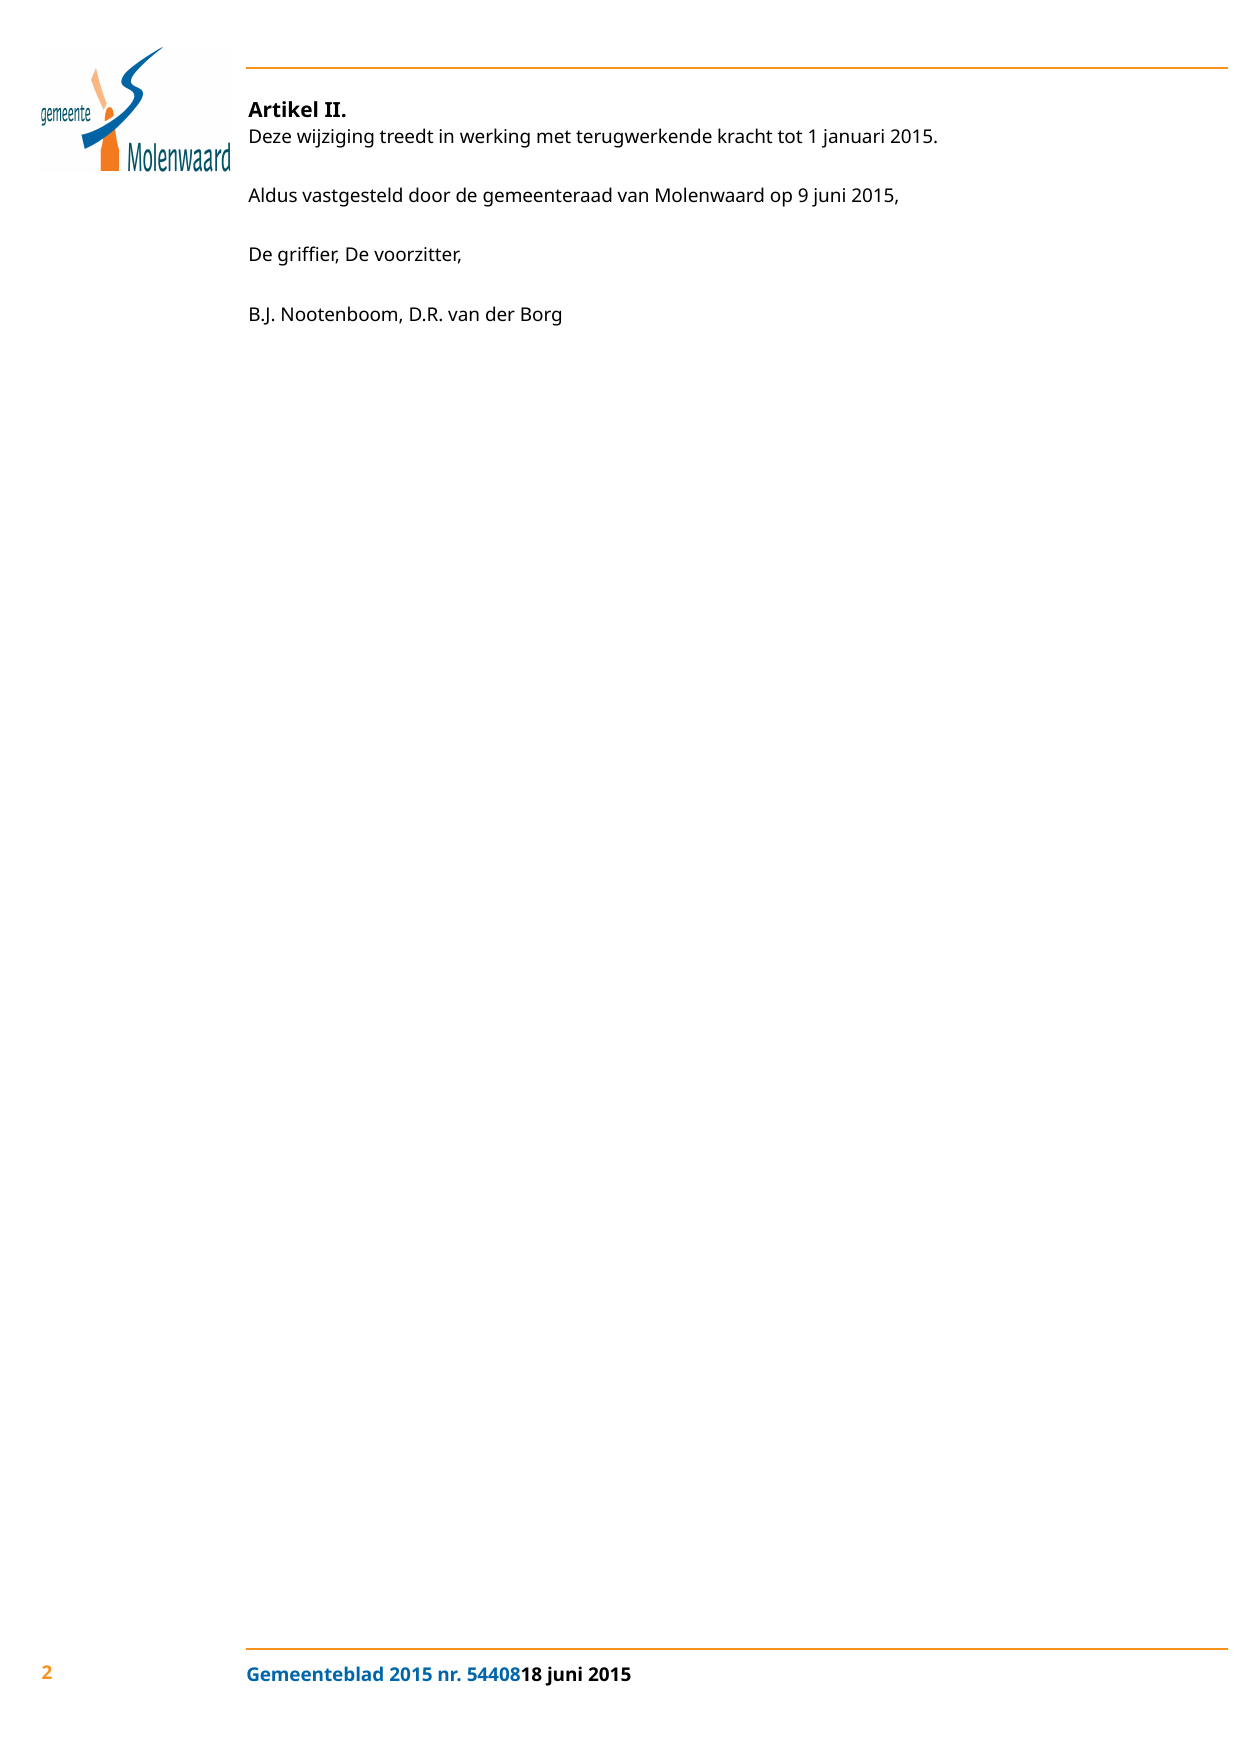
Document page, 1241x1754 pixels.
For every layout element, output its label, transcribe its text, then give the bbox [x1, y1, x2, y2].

text De griffier, De voorzitter, [248, 242, 1152, 267]
text Aldus vastgesteld door de gemeenteraad van Molenwaard op 9 juni 2015, [248, 182, 1152, 208]
text Deze wijziging treedt in werking met terugwerkende kracht tot 1 januari 2015. [248, 123, 1152, 149]
text B.J. Nootenboom, D.R. van der Borg [248, 301, 1152, 326]
text Artikel II. [248, 95, 1152, 123]
picture [41, 47, 231, 172]
